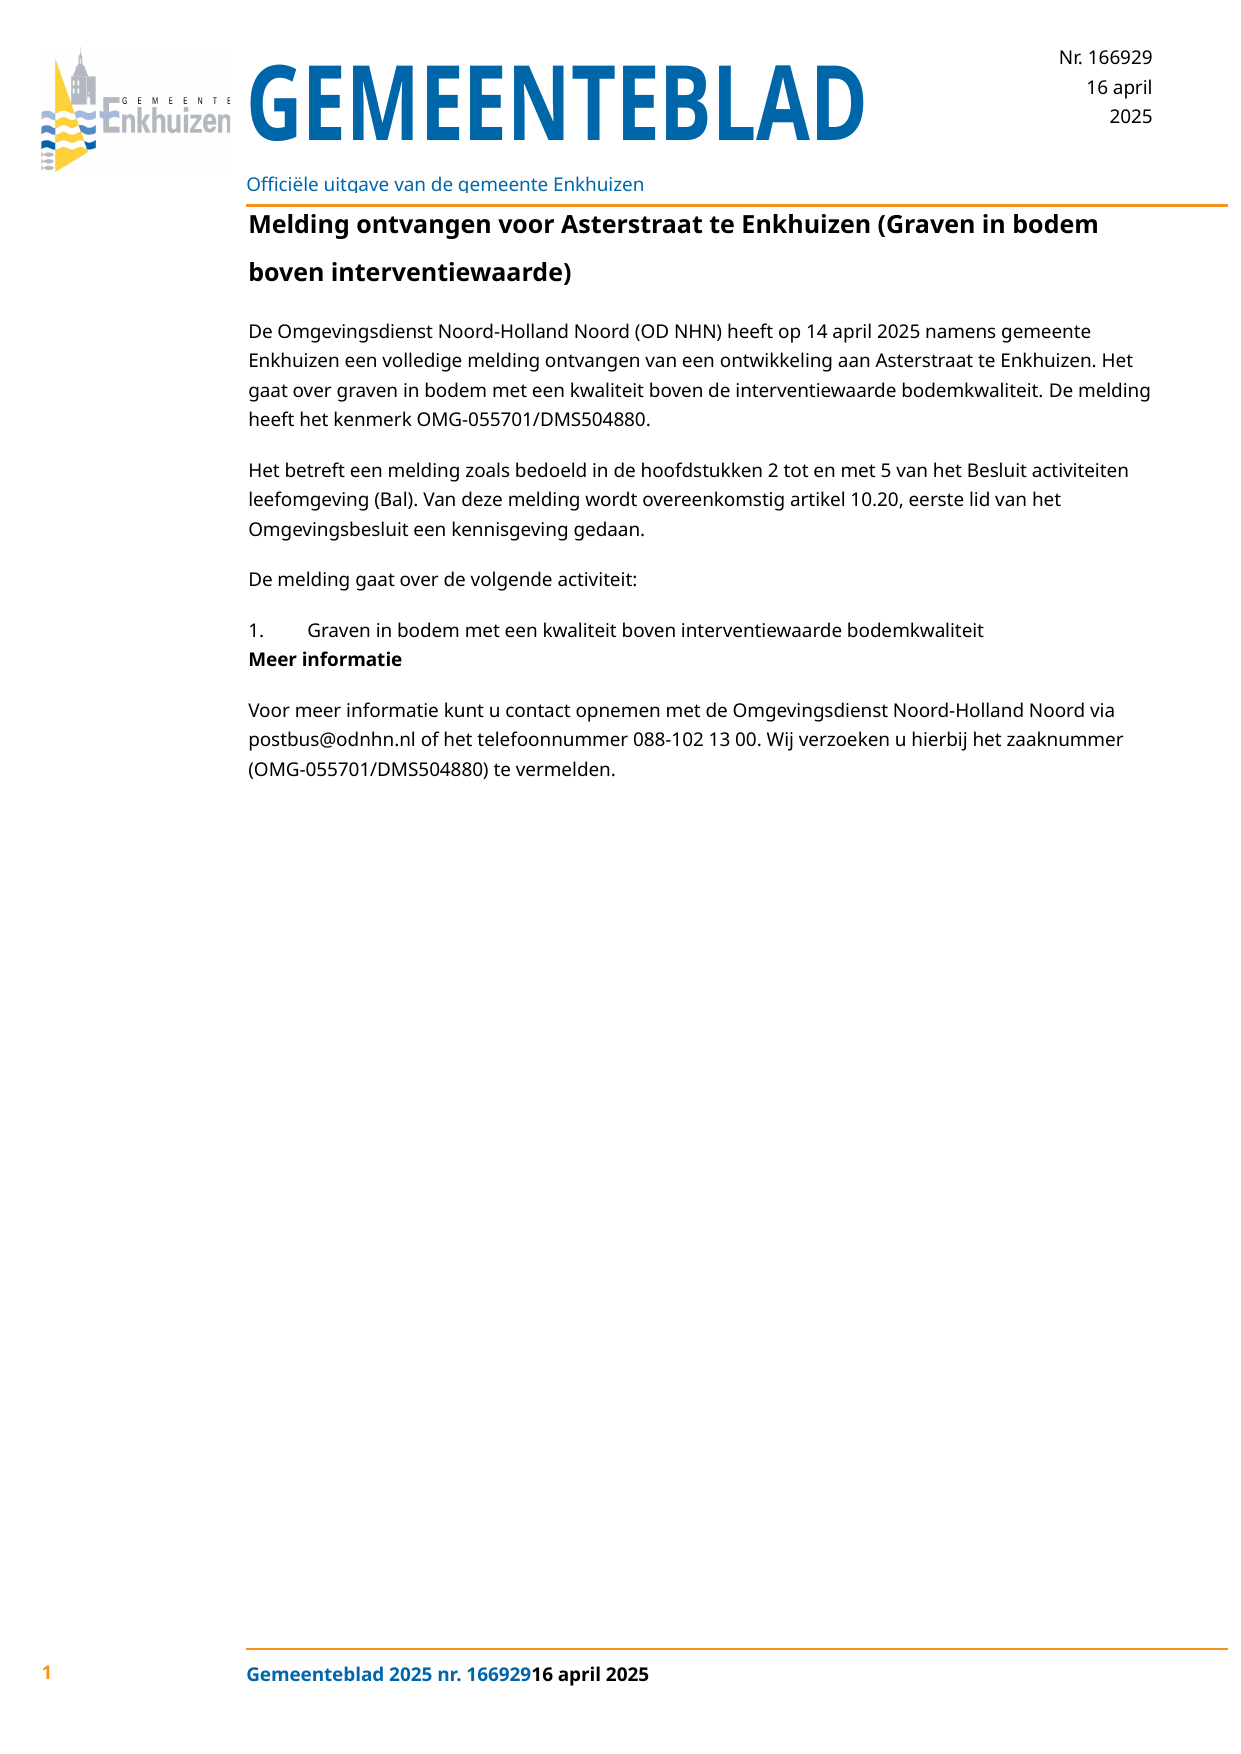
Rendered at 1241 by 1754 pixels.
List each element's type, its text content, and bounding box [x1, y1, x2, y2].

text Melding ontvangen voor Asterstraat te Enkhuizen (Graven in bodem boven interventiewaarde) [248, 207, 1152, 288]
list Graven in bodem met een kwaliteit boven interventiewaarde bodemkwaliteit [248, 617, 1152, 643]
text De Omgevingsdienst Noord-Holland Noord (OD NHN) heeft op 14 april 2025 namens gemeente Enkhuizen een volledige melding ontvangen van een ontwikkeling aan Asterstraat te Enkhuizen. Het gaat over graven in bodem met een kwaliteit boven de interventiewaarde bodemkwaliteit. De melding heeft het kenmerk OMG-055701/DMS504880. [248, 318, 1152, 432]
text Het betreft een melding zoals bedoeld in de hoofdstukken 2 tot en met 5 van het Besluit activiteiten leefomgeving (Bal). Van deze melding wordt overeenkomstig artikel 10.20, eerste lid van het Omgevingsbesluit een kennisgeving gedaan. [248, 457, 1152, 542]
picture [41, 47, 231, 172]
text Voor meer informatie kunt u contact opnemen met de Omgevingsdienst Noord-Holland Noord via postbus@odnhn.nl of het telefoonnummer 088-102 13 00. Wij verzoeken u hierbij het zaaknummer (OMG-055701/DMS504880) te vermelden. [248, 697, 1152, 782]
text Meer informatie [248, 647, 1152, 672]
text De melding gaat over de volgende activiteit: [248, 567, 1152, 592]
